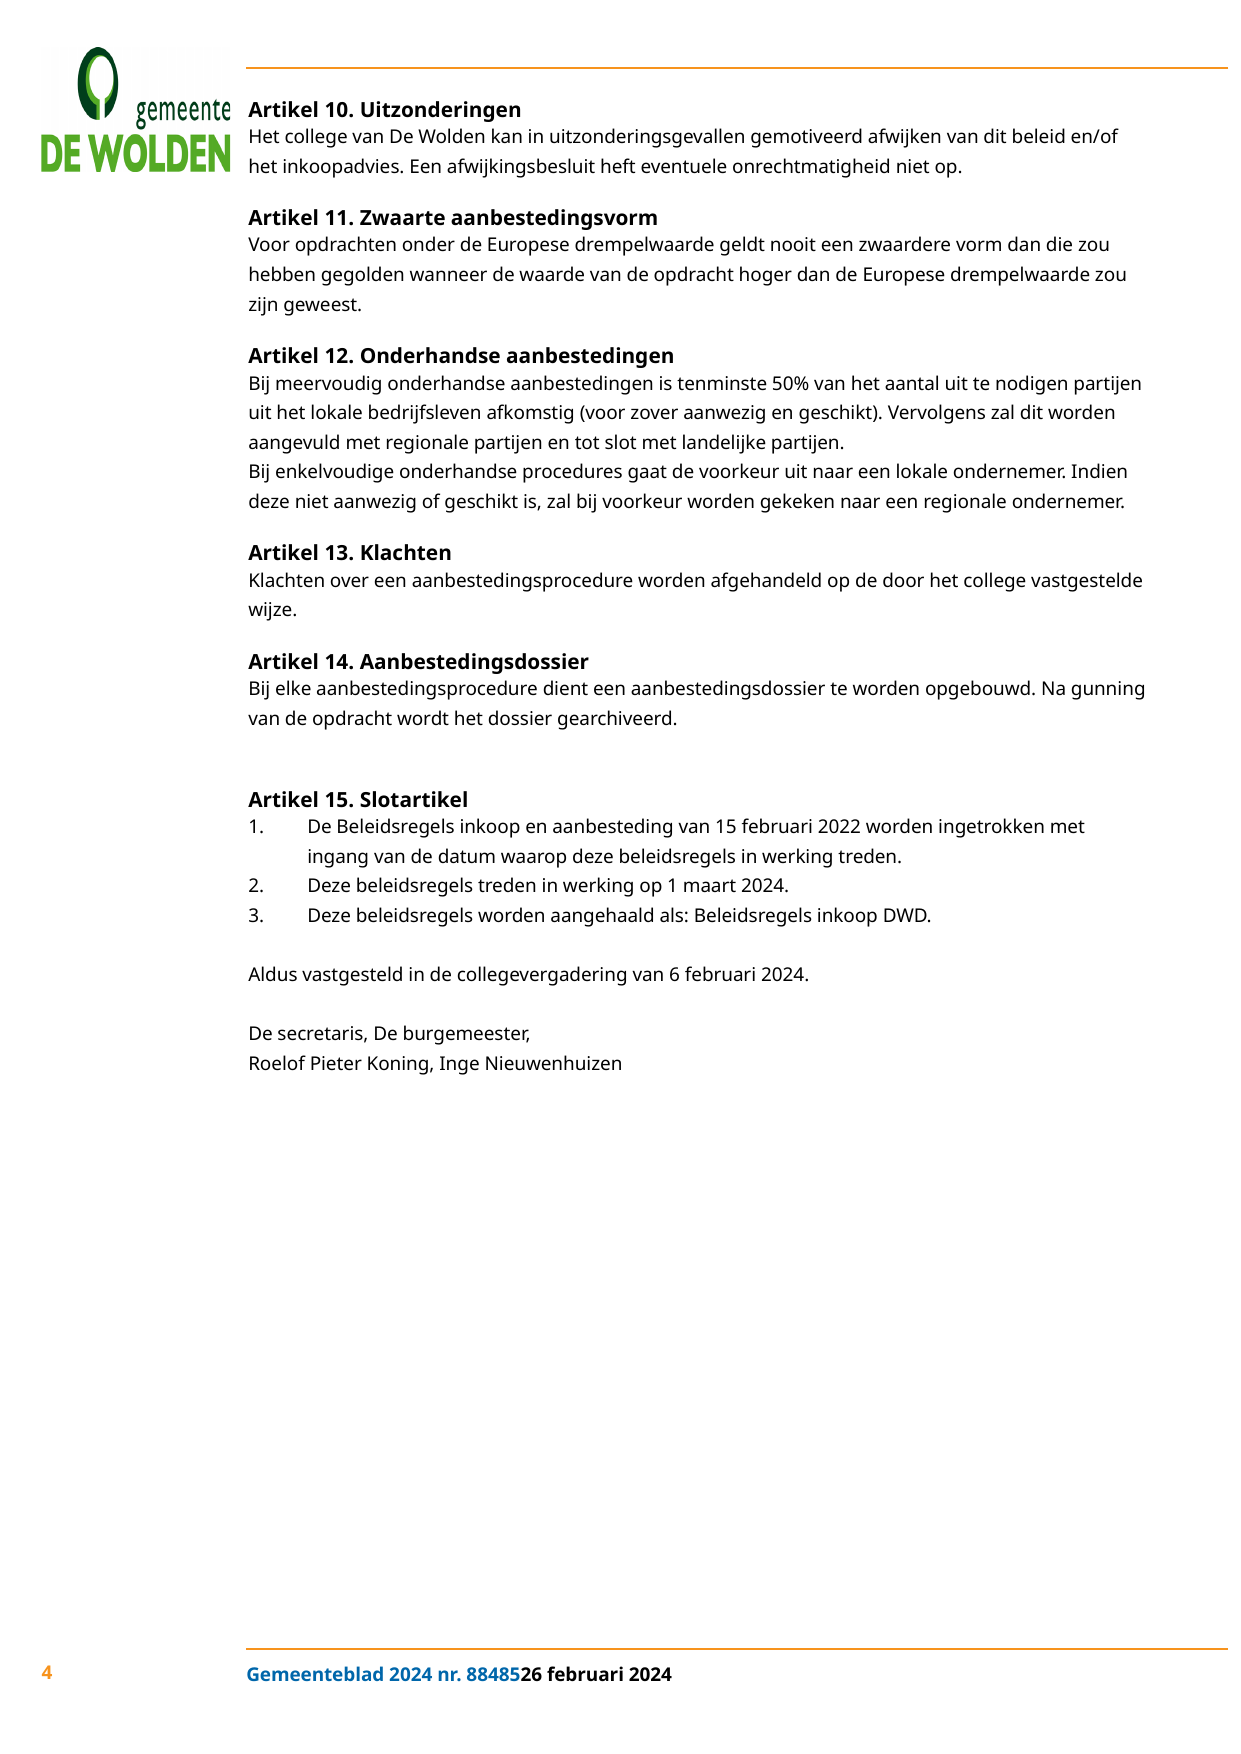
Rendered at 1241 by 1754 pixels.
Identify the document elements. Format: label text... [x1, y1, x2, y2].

text Artikel 10. Uitzonderingen [248, 95, 1152, 123]
text Voor opdrachten onder de Europese drempelwaarde geldt nooit een zwaardere vorm dan die zou hebben gegolden wanneer de waarde van de opdracht hoger dan de Europese drempelwaarde zou zijn geweest. [248, 232, 1152, 317]
text Bij meervoudig onderhandse aanbestedingen is tenminste 50% van het aantal uit te nodigen partijen uit het lokale bedrijfsleven afkomstig (voor zover aanwezig en geschikt). Vervolgens zal dit worden aangevuld met regionale partijen en tot slot met landelijke partijen. [248, 370, 1152, 454]
text Bij elke aanbestedingsprocedure dient een aanbestedingsdossier te worden opgebouwd. Na gunning van de opdracht wordt het dossier gearchiveerd. [248, 675, 1152, 731]
list Deze beleidsregels treden in werking op 1 maart 2024. [248, 872, 1152, 898]
text Artikel 11. Zwaarte aanbestedingsvorm [248, 203, 1152, 232]
text Artikel 12. Onderhandse aanbestedingen [248, 341, 1152, 370]
text Artikel 13. Klachten [248, 538, 1152, 567]
text Aldus vastgesteld in de collegevergadering van 6 februari 2024. [248, 961, 1152, 987]
list Deze beleidsregels worden aangehaald als: Beleidsregels inkoop DWD. [248, 902, 1152, 928]
text De secretaris, De burgemeester, [248, 1020, 1152, 1046]
text Roelof Pieter Koning, Inge Nieuwenhuizen [248, 1050, 1152, 1076]
text Klachten over een aanbestedingsprocedure worden afgehandeld op de door het college vastgestelde wijze. [248, 567, 1152, 622]
list De Beleidsregels inkoop en aanbesteding van 15 februari 2022 worden ingetrokken met ingang van de datum waarop deze beleidsregels in werking treden. [248, 813, 1152, 869]
text Artikel 14. Aanbestedingsdossier [248, 647, 1152, 675]
text Artikel 15. Slotartikel [248, 785, 1152, 813]
text Het college van De Wolden kan in uitzonderingsgevallen gemotiveerd afwijken van dit beleid en/of het inkoopadvies. Een afwijkingsbesluit heft eventuele onrechtmatigheid niet op. [248, 123, 1152, 178]
text Bij enkelvoudige onderhandse procedures gaat de voorkeur uit naar een lokale ondernemer. Indien deze niet aanwezig of geschikt is, zal bij voorkeur worden gekeken naar een regionale ondernemer. [248, 458, 1152, 514]
picture [41, 47, 231, 172]
